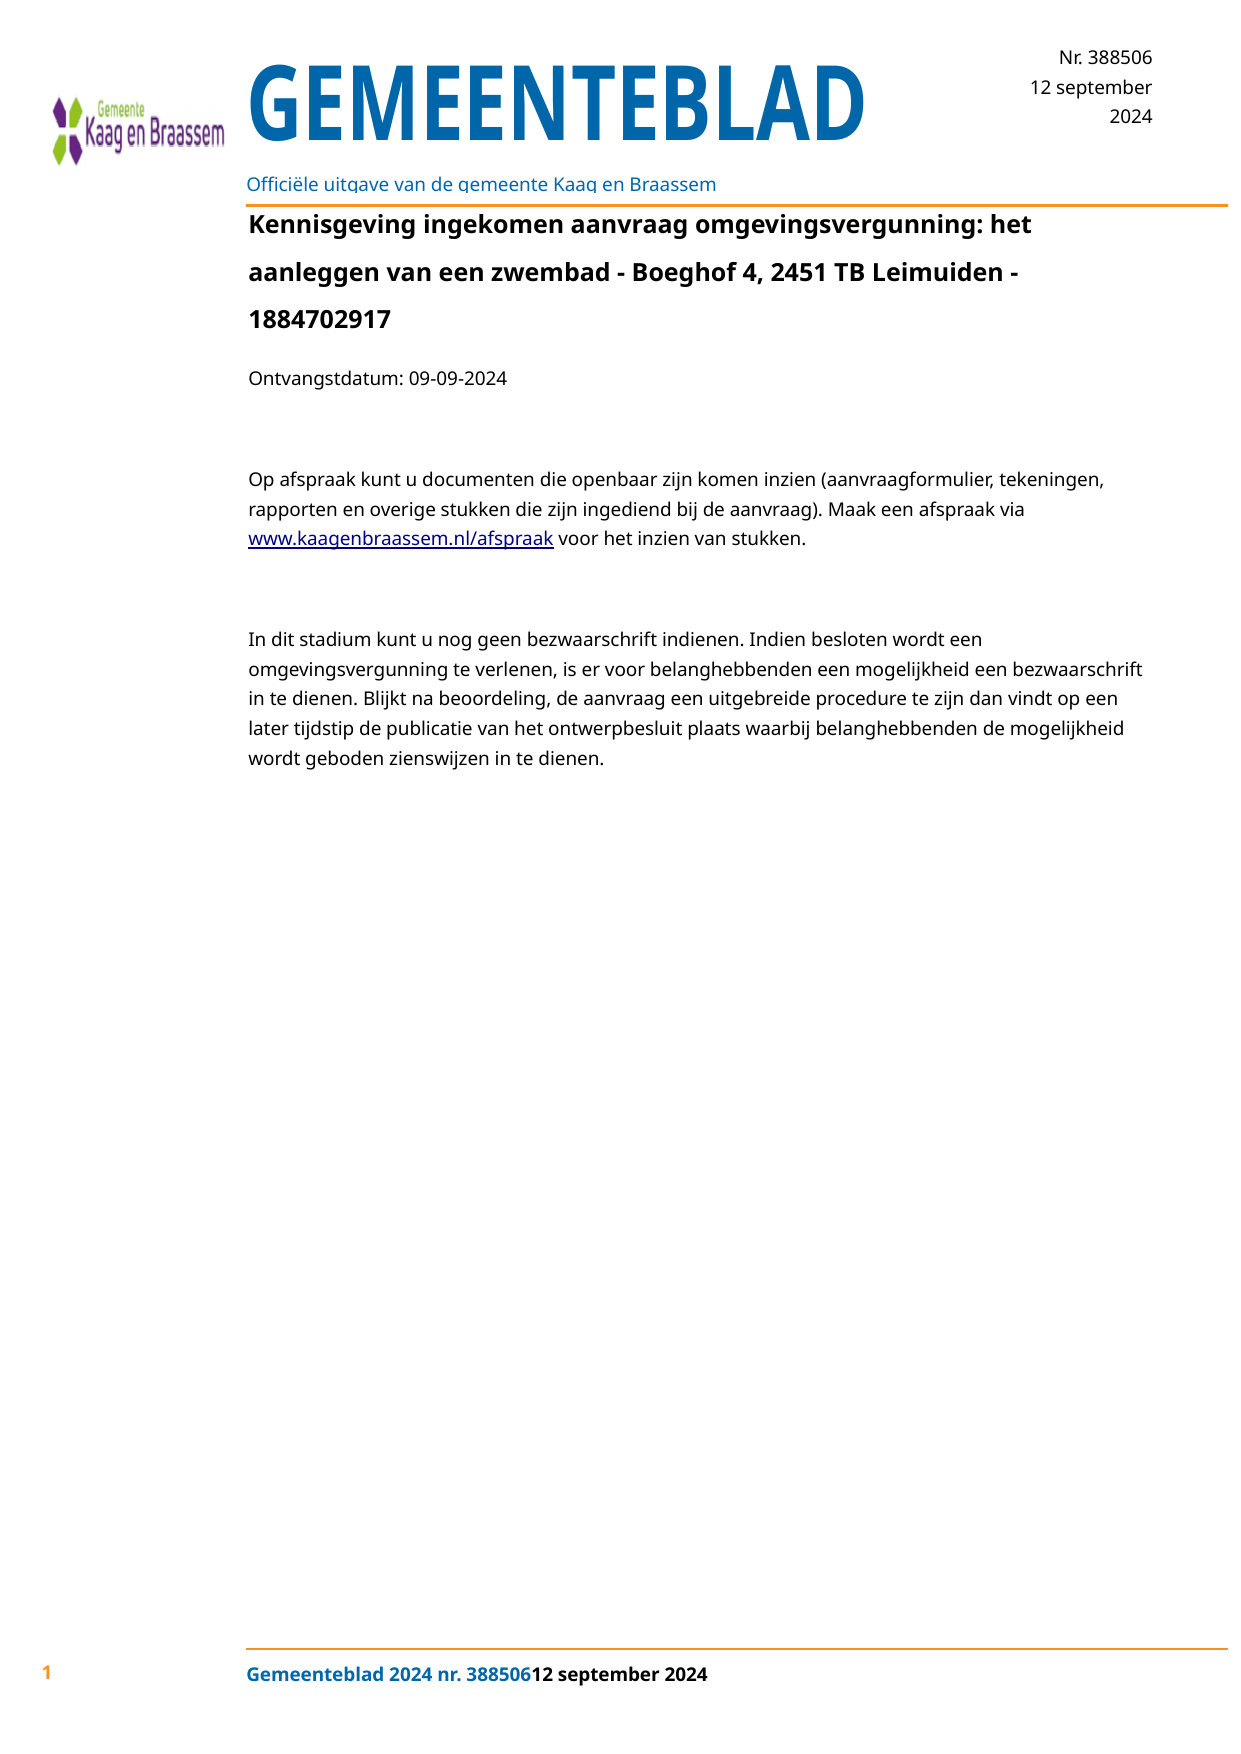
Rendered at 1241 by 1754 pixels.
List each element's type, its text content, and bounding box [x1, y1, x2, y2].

text Kennisgeving ingekomen aanvraag omgevingsvergunning: het aanleggen van een zwembad - Boeghof 4, 2451 TB Leimuiden - 1884702917 [248, 207, 1152, 336]
text In dit stadium kunt u nog geen bezwaarschrift indienen. Indien besloten wordt een omgevingsvergunning te verlenen, is er voor belanghebbenden een mogelijkheid een bezwaarschrift in te dienen. Blijkt na beoordeling, de aanvraag een uitgebreide procedure te zijn dan vindt op een later tijdstip de publicatie van het ontwerpbesluit plaats waarbij belanghebbenden de mogelijkheid wordt geboden zienswijzen in te dienen. [248, 626, 1152, 770]
text Ontvangstdatum: 09-09-2024 [248, 366, 1152, 391]
text Op afspraak kunt u documenten die openbaar zijn komen inzien (aanvraagformulier, tekeningen, rapporten en overige stukken die zijn ingediend bij de aanvraag). Maak een afspraak via www.kaagenbraassem.nl/afspraak voor het inzien van stukken. [248, 466, 1152, 551]
picture [41, 47, 231, 172]
